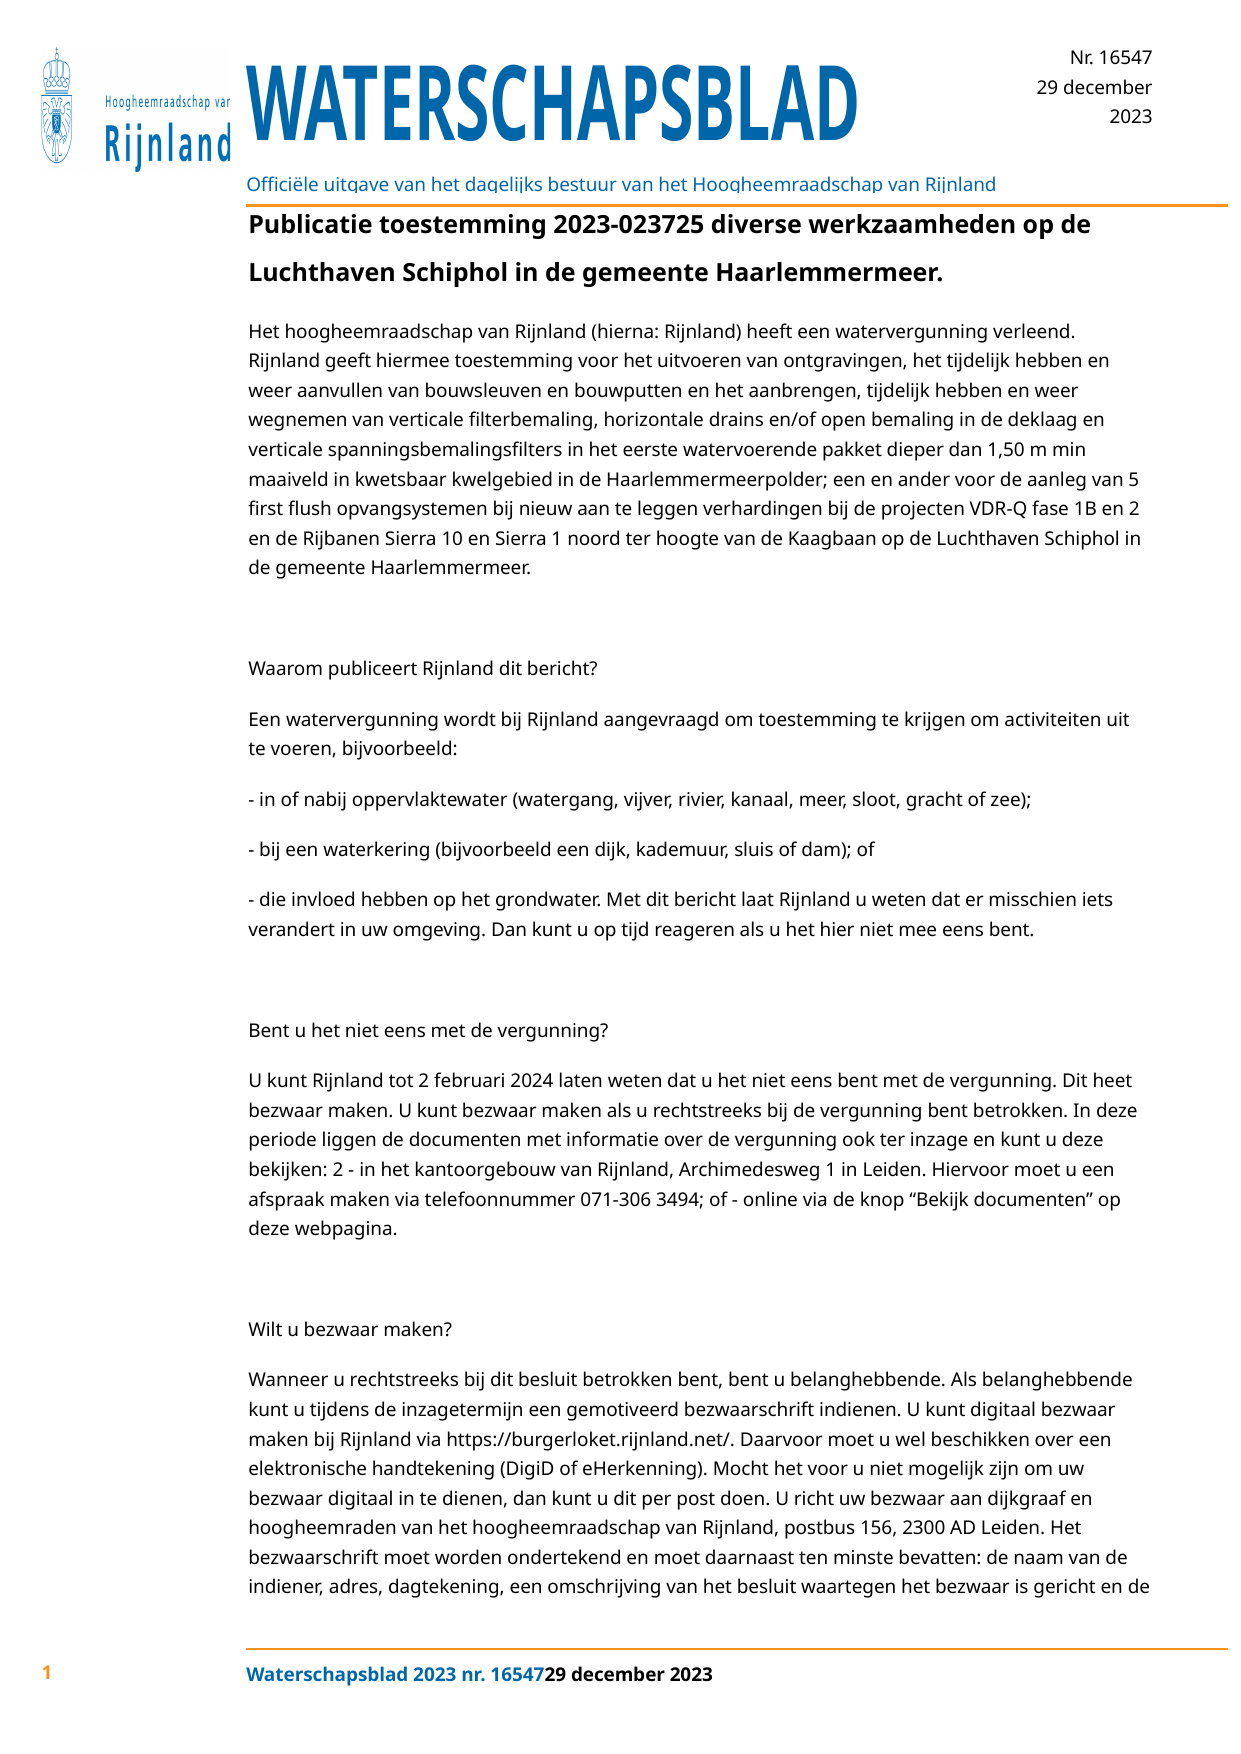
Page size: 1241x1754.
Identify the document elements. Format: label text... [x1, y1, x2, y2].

text Wilt u bezwaar maken? [248, 1316, 1152, 1342]
text Bent u het niet eens met de vergunning? [248, 1017, 1152, 1043]
text - die invloed hebben op het grondwater. Met dit bericht laat Rijnland u weten dat er misschien iets verandert in uw omgeving. Dan kunt u op tijd reageren als u het hier niet mee eens bent. [248, 887, 1152, 942]
text Waarom publiceert Rijnland dit bericht? [248, 655, 1152, 681]
text Wanneer u rechtstreeks bij dit besluit betrokken bent, bent u belanghebbende. Als belanghebbende kunt u tijdens de inzagetermijn een gemotiveerd bezwaarschrift indienen. U kunt digitaal bezwaar maken bij Rijnland via https://burgerloket.rijnland.net/. Daarvoor moet u wel beschikken over een elektronische handtekening (DigiD of eHerkenning). Mocht het voor u niet mogelijk zijn om uw bezwaar digitaal in te dienen, dan kunt u dit per post doen. U richt uw bezwaar aan dijkgraaf en hoogheemraden van het hoogheemraadschap van Rijnland, postbus 156, 2300 AD Leiden. Het bezwaarschrift moet worden ondertekend en moet daarnaast ten minste bevatten: de naam van de indiener, adres, dagtekening, een omschrijving van het besluit waartegen het bezwaar is gericht en de [248, 1367, 1152, 1599]
picture [41, 47, 231, 172]
text - bij een waterkering (bijvoorbeeld een dijk, kademuur, sluis of dam); of [248, 836, 1152, 862]
text - in of nabij oppervlaktewater (watergang, vijver, rivier, kanaal, meer, sloot, gracht of zee); [248, 786, 1152, 812]
text Publicatie toestemming 2023-023725 diverse werkzaamheden op de Luchthaven Schiphol in de gemeente Haarlemmermeer. [248, 207, 1152, 288]
text Het hoogheemraadschap van Rijnland (hierna: Rijnland) heeft een watervergunning verleend. Rijnland geeft hiermee toestemming voor het uitvoeren van ontgravingen, het tijdelijk hebben en weer aanvullen van bouwsleuven en bouwputten en het aanbrengen, tijdelijk hebben en weer wegnemen van verticale filterbemaling, horizontale drains en/of open bemaling in de deklaag en verticale spanningsbemalingsfilters in het eerste watervoerende pakket dieper dan 1,50 m min maaiveld in kwetsbaar kwelgebied in de Haarlemmermeerpolder; een en ander voor de aanleg van 5 first flush opvangsystemen bij nieuw aan te leggen verhardingen bij de projecten VDR-Q fase 1B en 2 en de Rijbanen Sierra 10 en Sierra 1 noord ter hoogte van de Kaagbaan op de Luchthaven Schiphol in de gemeente Haarlemmermeer. [248, 318, 1152, 580]
text Een watervergunning wordt bij Rijnland aangevraagd om toestemming te krijgen om activiteiten uit te voeren, bijvoorbeeld: [248, 706, 1152, 761]
text U kunt Rijnland tot 2 februari 2024 laten weten dat u het niet eens bent met de vergunning. Dit heet bezwaar maken. U kunt bezwaar maken als u rechtstreeks bij de vergunning bent betrokken. In deze periode liggen de documenten met informatie over de vergunning ook ter inzage en kunt u deze bekijken: 2 - in het kantoorgebouw van Rijnland, Archimedesweg 1 in Leiden. Hiervoor moet u een afspraak maken via telefoonnummer 071-306 3494; of - online via de knop “Bekijk documenten” op deze webpagina. [248, 1067, 1152, 1241]
